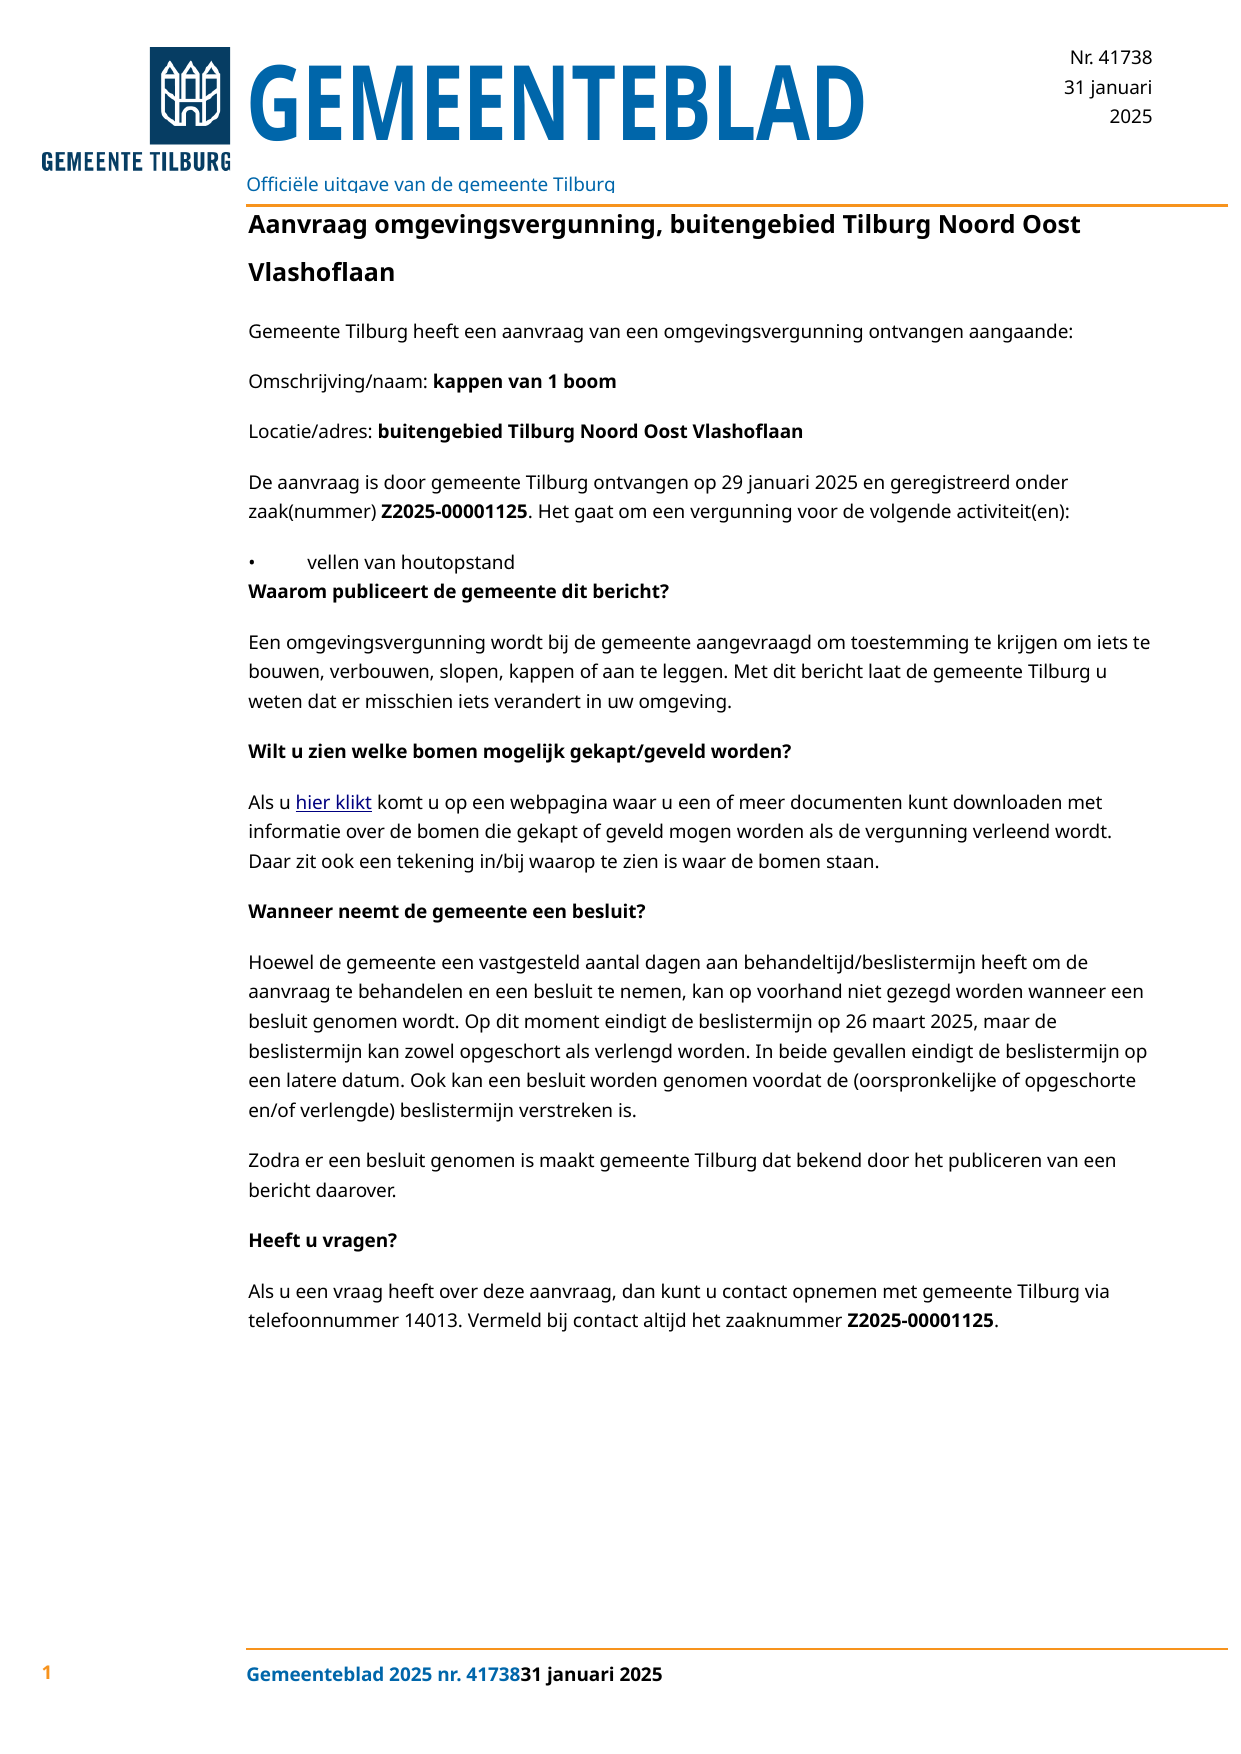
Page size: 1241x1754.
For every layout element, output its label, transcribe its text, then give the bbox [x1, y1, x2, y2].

picture [41, 47, 231, 172]
text Wilt u zien welke bomen mogelijk gekapt/geveld worden? [248, 739, 1152, 764]
text Gemeente Tilburg heeft een aanvraag van een omgevingsvergunning ontvangen aangaande: [248, 318, 1152, 344]
text Aanvraag omgevingsvergunning, buitengebied Tilburg Noord Oost Vlashoflaan [248, 207, 1152, 288]
text Als u hier klikt komt u op een webpagina waar u een of meer documenten kunt downloaden met informatie over de bomen die gekapt of geveld mogen worden als de vergunning verleend wordt. Daar zit ook een tekening in/bij waarop te zien is waar de bomen staan. [248, 789, 1152, 874]
text Wanneer neemt de gemeente een besluit? [248, 899, 1152, 924]
text De aanvraag is door gemeente Tilburg ontvangen op 29 januari 2025 en geregistreerd onder zaak(nummer) Z2025-00001125. Het gaat om een vergunning voor de volgende activiteit(en): [248, 469, 1152, 524]
text Heeft u vragen? [248, 1227, 1152, 1253]
text Hoewel de gemeente een vastgesteld aantal dagen aan behandeltijd/beslistermijn heeft om de aanvraag te behandelen en een besluit te nemen, kan op voorhand niet gezegd worden wanneer een besluit genomen wordt. Op dit moment eindigt de beslistermijn op 26 maart 2025, maar de beslistermijn kan zowel opgeschort als verlengd worden. In beide gevallen eindigt de beslistermijn op een latere datum. Ook kan een besluit worden genomen voordat de (oorspronkelijke of opgeschorte en/of verlengde) beslistermijn verstreken is. [248, 949, 1152, 1123]
list vellen van houtopstand [248, 549, 1152, 575]
text Zodra er een besluit genomen is maakt gemeente Tilburg dat bekend door het publiceren van een bericht daarover. [248, 1147, 1152, 1203]
text Locatie/adres: buitengebied Tilburg Noord Oost Vlashoflaan [248, 419, 1152, 444]
text Een omgevingsvergunning wordt bij de gemeente aangevraagd om toestemming te krijgen om iets te bouwen, verbouwen, slopen, kappen of aan te leggen. Met dit bericht laat de gemeente Tilburg u weten dat er misschien iets verandert in uw omgeving. [248, 629, 1152, 714]
text Als u een vraag heeft over deze aanvraag, dan kunt u contact opnemen met gemeente Tilburg via telefoonnummer 14013. Vermeld bij contact altijd het zaaknummer Z2025-00001125. [248, 1278, 1152, 1333]
text Omschrijving/naam: kappen van 1 boom [248, 368, 1152, 394]
text Waarom publiceert de gemeente dit bericht? [248, 579, 1152, 604]
